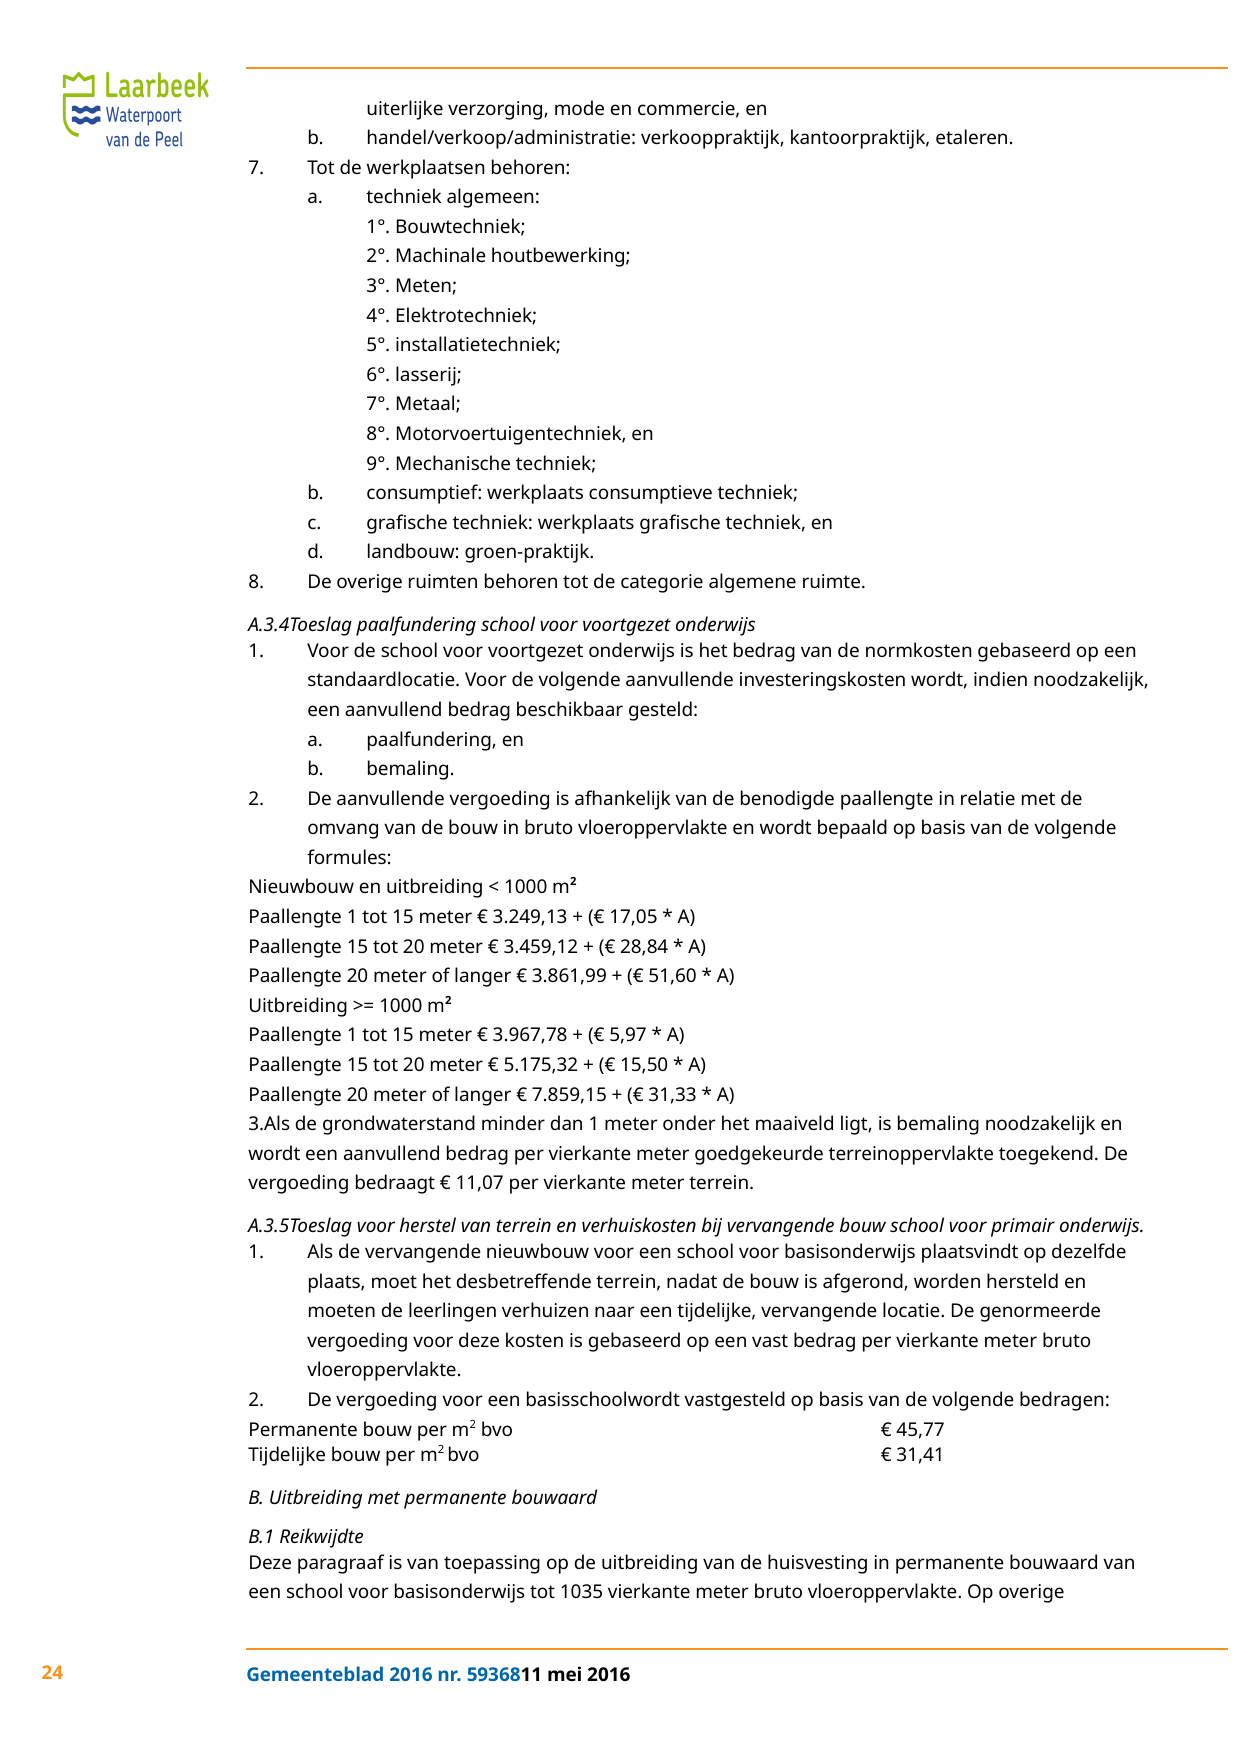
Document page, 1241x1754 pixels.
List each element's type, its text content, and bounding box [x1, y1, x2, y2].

text Paallengte 20 meter of langer € 3.861,99 + (€ 51,60 * A) [248, 962, 1152, 988]
list Voor de school voor voortgezet onderwijs is het bedrag van de normkosten gebaseerd op een standaardlocatie. Voor de volgende aanvullende investeringskosten wordt, indien noodzakelijk, een aanvullend bedrag beschikbaar gesteld: [248, 637, 1152, 722]
text Paallengte 15 tot 20 meter € 3.459,12 + (€ 28,84 * A) [248, 933, 1152, 958]
list bemaling. [307, 755, 1152, 781]
table_cell € 31,41 [881, 1442, 1152, 1467]
text 3.Als de grondwaterstand minder dan 1 meter onder het maaiveld ligt, is bemaling noodzakelijk en wordt een aanvullend bedrag per vierkante meter goedgekeurde terreinoppervlakte toegekend. De vergoeding bedraagt € 11,07 per vierkante meter terrein. [248, 1110, 1152, 1195]
list 1°. Bouwtechniek; [307, 213, 1152, 239]
list 4°. Elektrotechniek; [307, 302, 1152, 328]
text Nieuwbouw en uitbreiding < 1000 m2 [248, 874, 1152, 899]
list handel/verkoop/administratie: verkooppraktijk, kantoorpraktijk, etaleren. [307, 124, 1152, 150]
list 7°. Metaal; [307, 391, 1152, 416]
list Als de vervangende nieuwbouw voor een school voor basisonderwijs plaatsvindt op dezelfde plaats, moet het desbetreffende terrein, nadat de bouw is afgerond, worden hersteld en moeten de leerlingen verhuizen naar een tijdelijke, vervangende locatie. De genormeerde vergoeding voor deze kosten is gebaseerd op een vast bedrag per vierkante meter bruto vloeroppervlakte. [248, 1238, 1152, 1382]
list uiterlijke verzorging, mode en commercie, en [307, 95, 1152, 121]
text Uitbreiding >= 1000 m2 [248, 992, 1152, 1018]
list De vergoeding voor een basisschoolwordt vastgesteld op basis van de volgende bedragen: [248, 1386, 1152, 1412]
text A.3.4Toeslag paalfundering school voor voortgezet onderwijs [248, 611, 1152, 637]
list 6°. lasserij; [307, 361, 1152, 387]
list 5°. installatietechniek; [307, 331, 1152, 357]
picture [41, 47, 231, 172]
list 9°. Mechanische techniek; [307, 450, 1152, 476]
list grafische techniek: werkplaats grafische techniek, en [307, 509, 1152, 535]
table_header € 45,77 [881, 1416, 1152, 1442]
text Deze paragraaf is van toepassing op de uitbreiding van de huisvesting in permanente bouwaard van een school voor basisonderwijs tot 1035 vierkante meter bruto vloeroppervlakte. Op overige [248, 1549, 1152, 1604]
list consumptief: werkplaats consumptieve techniek; [307, 479, 1152, 505]
table_header Permanente bouw per m2 bvo [248, 1416, 881, 1442]
text Paallengte 1 tot 15 meter € 3.249,13 + (€ 17,05 * A) [248, 903, 1152, 929]
text Paallengte 20 meter of langer € 7.859,15 + (€ 31,33 * A) [248, 1081, 1152, 1106]
text B.1 Reikwijdte [248, 1523, 1152, 1549]
list techniek algemeen: [307, 183, 1152, 209]
list 2°. Machinale houtbewerking; [307, 243, 1152, 268]
list De overige ruimten behoren tot de categorie algemene ruimte. [248, 568, 1152, 594]
text A.3.5Toeslag voor herstel van terrein en verhuiskosten bij vervangende bouw school voor primair onderwijs. [248, 1213, 1152, 1238]
text Paallengte 15 tot 20 meter € 5.175,32 + (€ 15,50 * A) [248, 1051, 1152, 1077]
text Paallengte 1 tot 15 meter € 3.967,78 + (€ 5,97 * A) [248, 1022, 1152, 1047]
list De aanvullende vergoeding is afhankelijk van de benodigde paallengte in relatie met de omvang van de bouw in bruto vloeroppervlakte en wordt bepaald op basis van de volgende formules: [248, 785, 1152, 870]
table_cell Tijdelijke bouw per m2 bvo [248, 1442, 881, 1467]
list 3°. Meten; [307, 272, 1152, 298]
list landbouw: groen-praktijk. [307, 538, 1152, 564]
list 8°. Motorvoertuigentechniek, en [307, 420, 1152, 446]
list paalfundering, en [307, 726, 1152, 751]
text B. Uitbreiding met permanente bouwaard [248, 1484, 1152, 1510]
list Tot de werkplaatsen behoren: [248, 154, 1152, 180]
